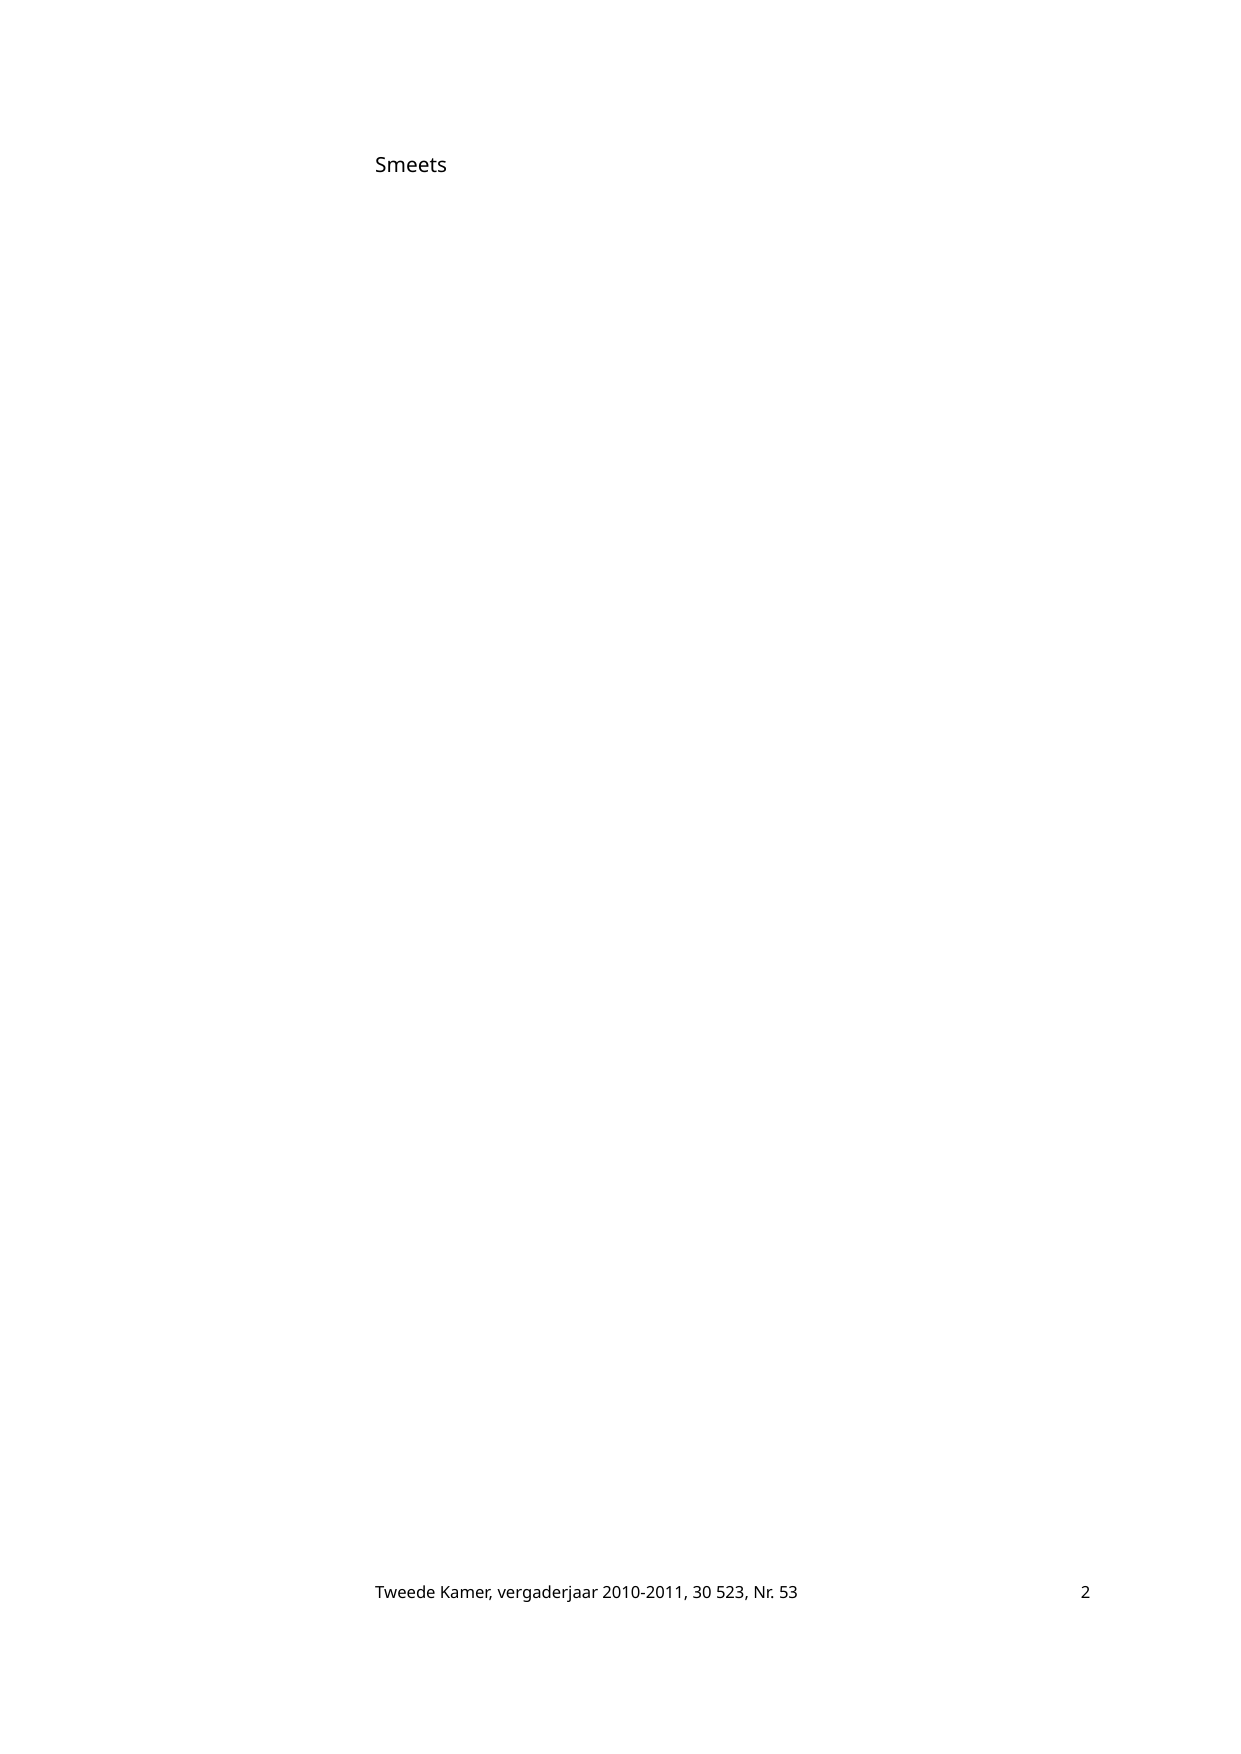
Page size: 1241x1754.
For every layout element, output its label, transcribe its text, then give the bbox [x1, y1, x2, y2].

text Smeets [375, 150, 1090, 178]
